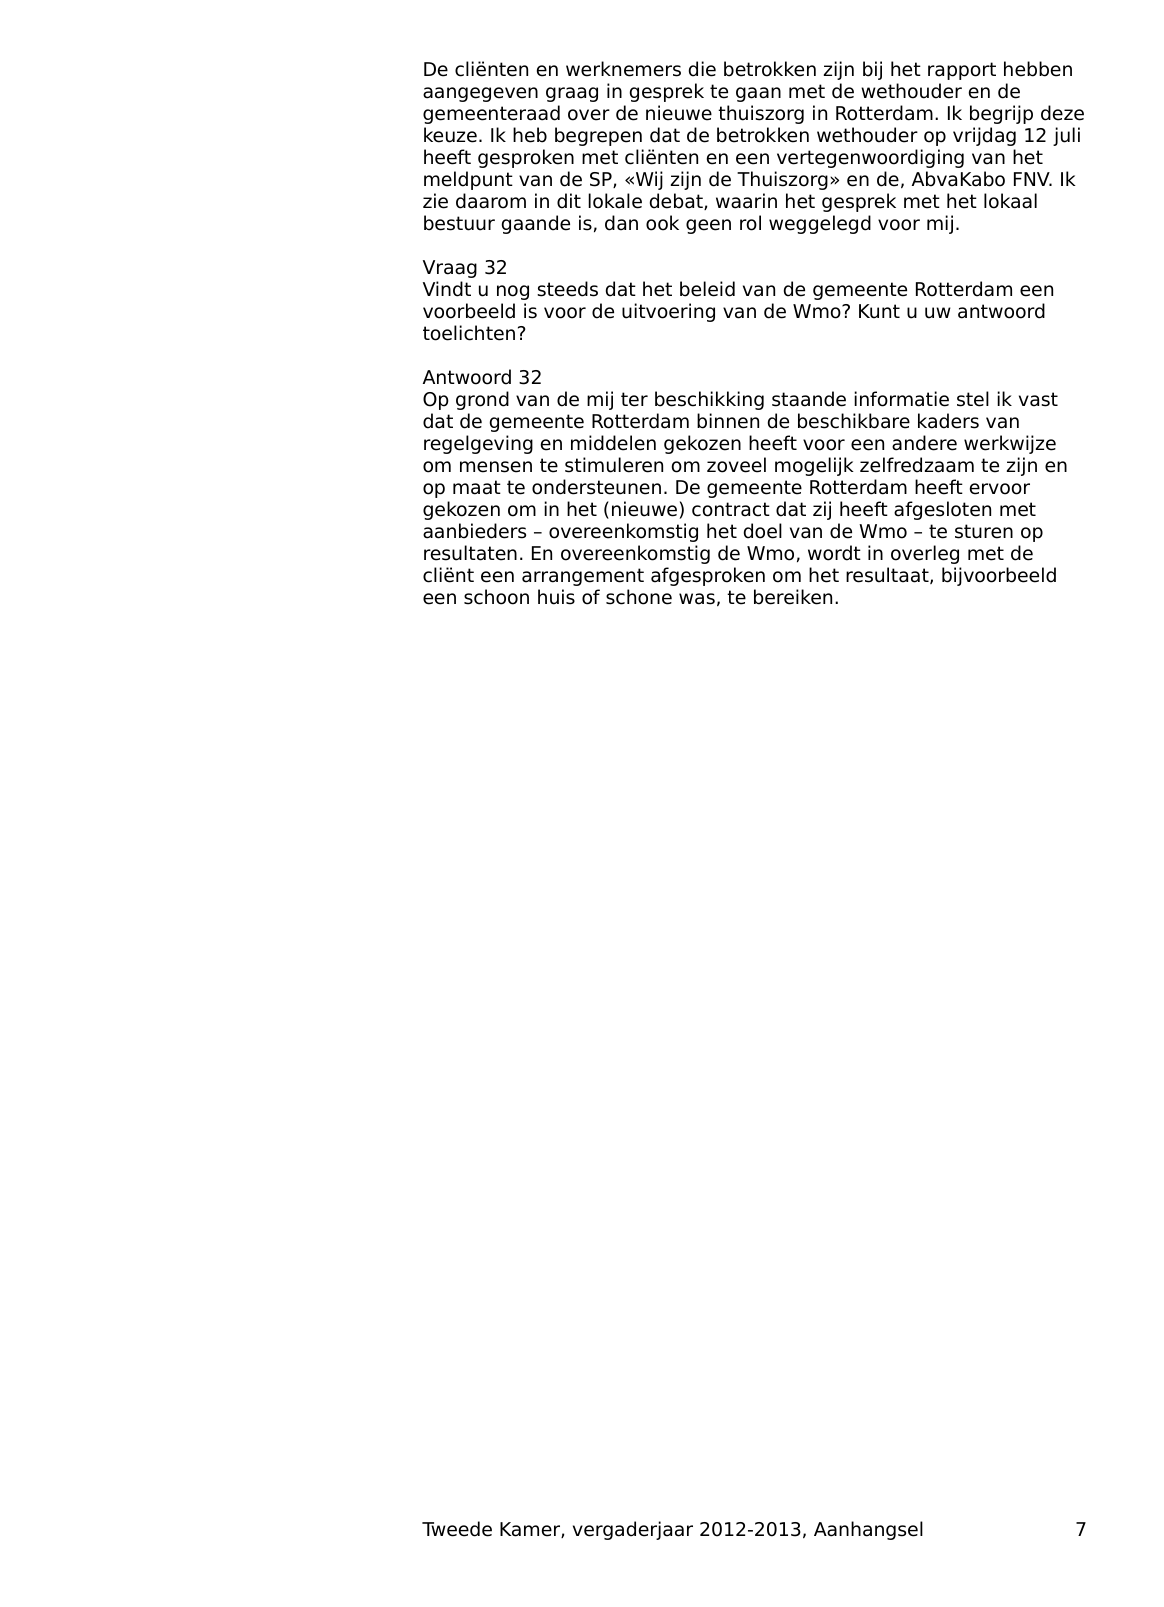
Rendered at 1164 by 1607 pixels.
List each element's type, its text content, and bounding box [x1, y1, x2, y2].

text De cliënten en werknemers die betrokken zijn bij het rapport hebben aangegeven graag in gesprek te gaan met de wethouder en de gemeenteraad over de nieuwe thuiszorg in Rotterdam. Ik begrijp deze keuze. Ik heb begrepen dat de betrokken wethouder op vrijdag 12 juli heeft gesproken met cliënten en een vertegenwoordiging van het meldpunt van de SP, «Wij zijn de Thuiszorg» en de, AbvaKabo FNV. Ik zie daarom in dit lokale debat, waarin het gesprek met het lokaal bestuur gaande is, dan ook geen rol weggelegd voor mij. [422, 59, 1087, 235]
text Op grond van de mij ter beschikking staande informatie stel ik vast dat de gemeente Rotterdam binnen de beschikbare kaders van regelgeving en middelen gekozen heeft voor een andere werkwijze om mensen te stimuleren om zoveel mogelijk zelfredzaam te zijn en op maat te ondersteunen. De gemeente Rotterdam heeft ervoor gekozen om in het (nieuwe) contract dat zij heeft afgesloten met aanbieders – overeenkomstig het doel van de Wmo – te sturen op resultaten. En overeenkomstig de Wmo, wordt in overleg met de cliënt een arrangement afgesproken om het resultaat, bijvoorbeeld een schoon huis of schone was, te bereiken. [422, 389, 1087, 609]
text Vindt u nog steeds dat het beleid van de gemeente Rotterdam een voorbeeld is voor de uitvoering van de Wmo? Kunt u uw antwoord toelichten? [422, 279, 1087, 345]
text Vraag 32 [422, 257, 1087, 279]
text Antwoord 32 [422, 367, 1087, 389]
